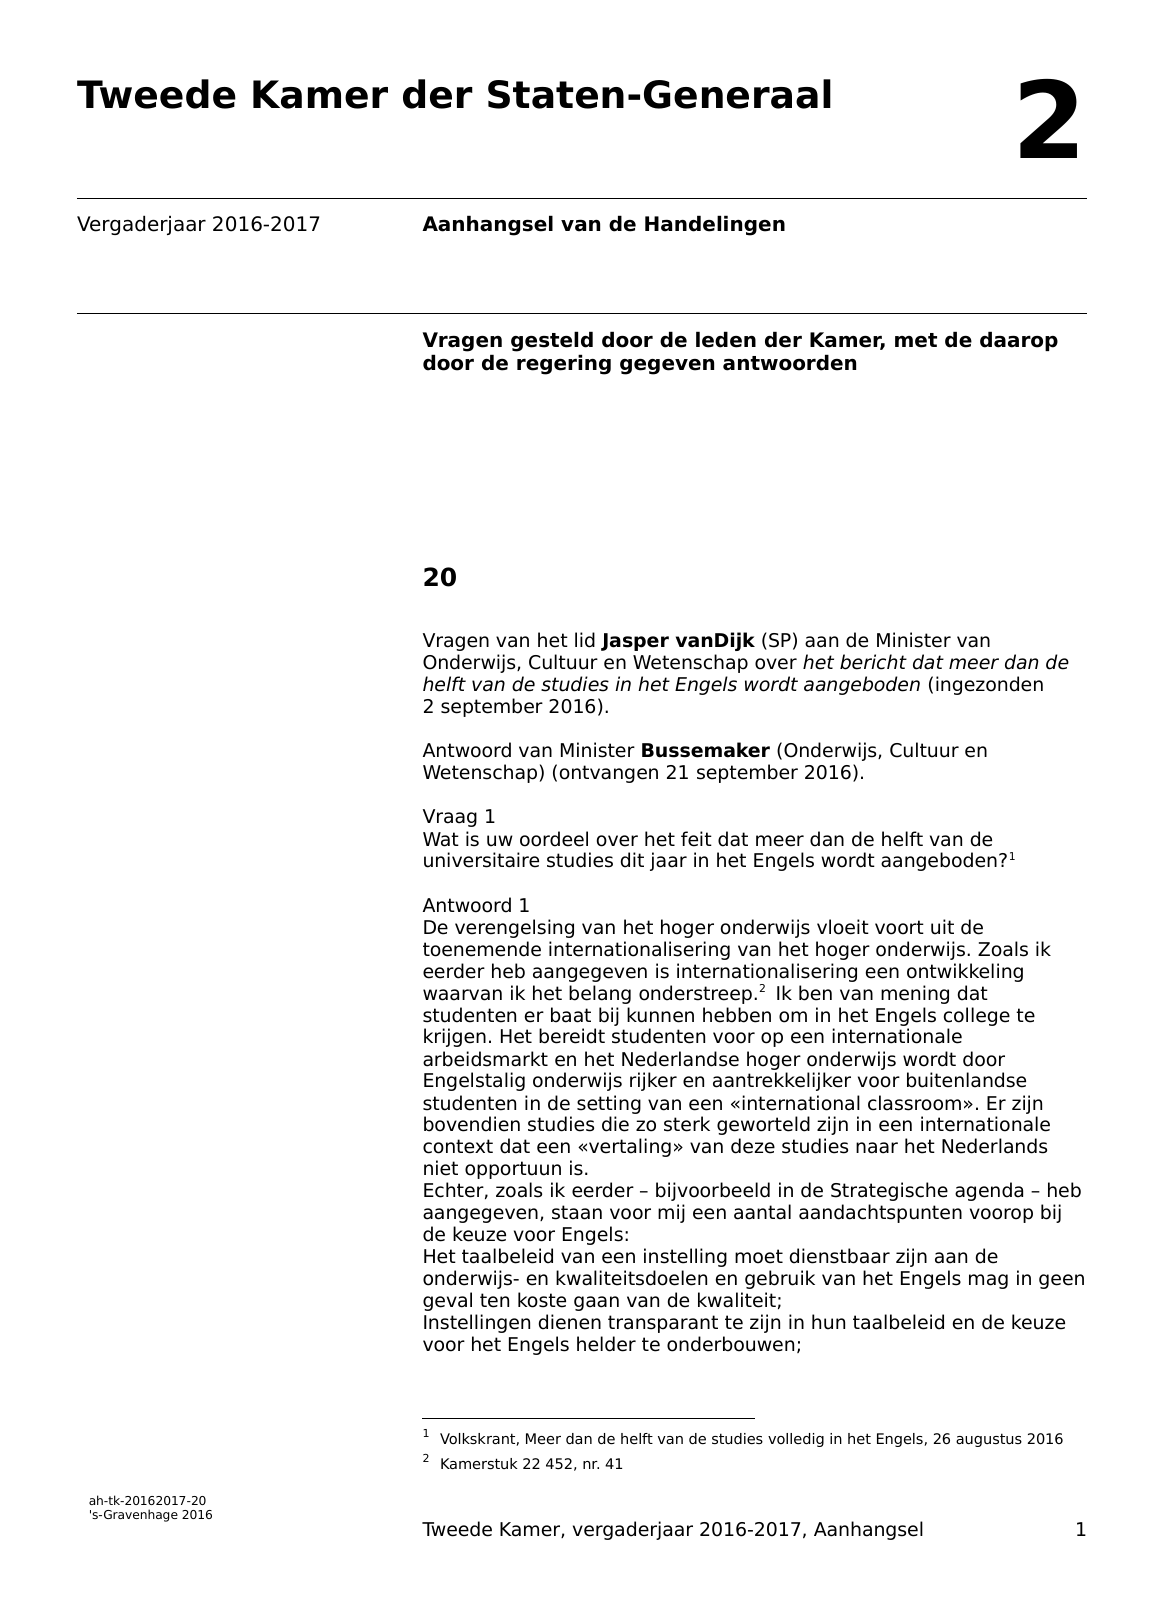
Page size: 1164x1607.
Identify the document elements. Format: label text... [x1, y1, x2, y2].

text Vraag 1 [422, 806, 1087, 828]
table_cell [77, 314, 422, 375]
text Volkskrant, Meer dan de helft van de studies volledig in het Engels, 26 augustus 2016 [422, 1427, 1087, 1449]
text 's-Gravenhage 2016 [88, 1508, 323, 1522]
table_header Tweede Kamer der Staten-Generaal [77, 59, 886, 198]
table_cell Aanhangsel van de Handelingen [422, 199, 1087, 313]
text Kamerstuk 22 452, nr. 41 [422, 1452, 1087, 1474]
table_cell Vergaderjaar 2016-2017 [77, 199, 422, 313]
text Antwoord 1 [422, 894, 1087, 917]
text De verengelsing van het hoger onderwijs vloeit voort uit de toenemende internationalisering van het hoger onderwijs. Zoals ik eerder heb aangegeven is internationalisering een ontwikkeling waarvan ik het belang onderstreep. Ik ben van mening dat studenten er baat bij kunnen hebben om in het Engels college te krijgen. Het bereidt studenten voor op een internationale arbeidsmarkt en het Nederlandse hoger onderwijs wordt door Engelstalig onderwijs rijker en aantrekkelijker voor buitenlandse studenten in de setting van een «international classroom». Er zijn bovendien studies die zo sterk geworteld zijn in een internationale context dat een «vertaling» van deze studies naar het Nederlands niet opportuun is. [422, 917, 1087, 1180]
text Antwoord van Minister Bussemaker (Onderwijs, Cultuur en Wetenschap) (ontvangen 21 september 2016). [422, 740, 1087, 784]
text Vragen van het lid Jasper vanDijk (SP) aan de Minister van Onderwijs, Cultuur en Wetenschap over het bericht dat meer dan de helft van de studies in het Engels wordt aangeboden (ingezonden 2 september 2016). [422, 630, 1087, 718]
text Wat is uw oordeel over het feit dat meer dan de helft van de universitaire studies dit jaar in het Engels wordt aangeboden? [422, 828, 1087, 872]
text Het taalbeleid van een instelling moet dienstbaar zijn aan de onderwijs- en kwaliteitsdoelen en gebruik van het Engels mag in geen geval ten koste gaan van de kwaliteit; [422, 1246, 1087, 1312]
text 20 [422, 563, 1087, 592]
table_cell Vragen gesteld door de leden der Kamer, met de daarop door de regering gegeven antwoorden [422, 314, 1087, 375]
table_header 2 [886, 59, 1087, 198]
text ah-tk-20162017-20 [88, 1494, 323, 1508]
text Instellingen dienen transparant te zijn in hun taalbeleid en de keuze voor het Engels helder te onderbouwen; [422, 1312, 1087, 1356]
text Echter, zoals ik eerder – bijvoorbeeld in de Strategische agenda – heb aangegeven, staan voor mij een aantal aandachtspunten voorop bij de keuze voor Engels: [422, 1180, 1087, 1246]
